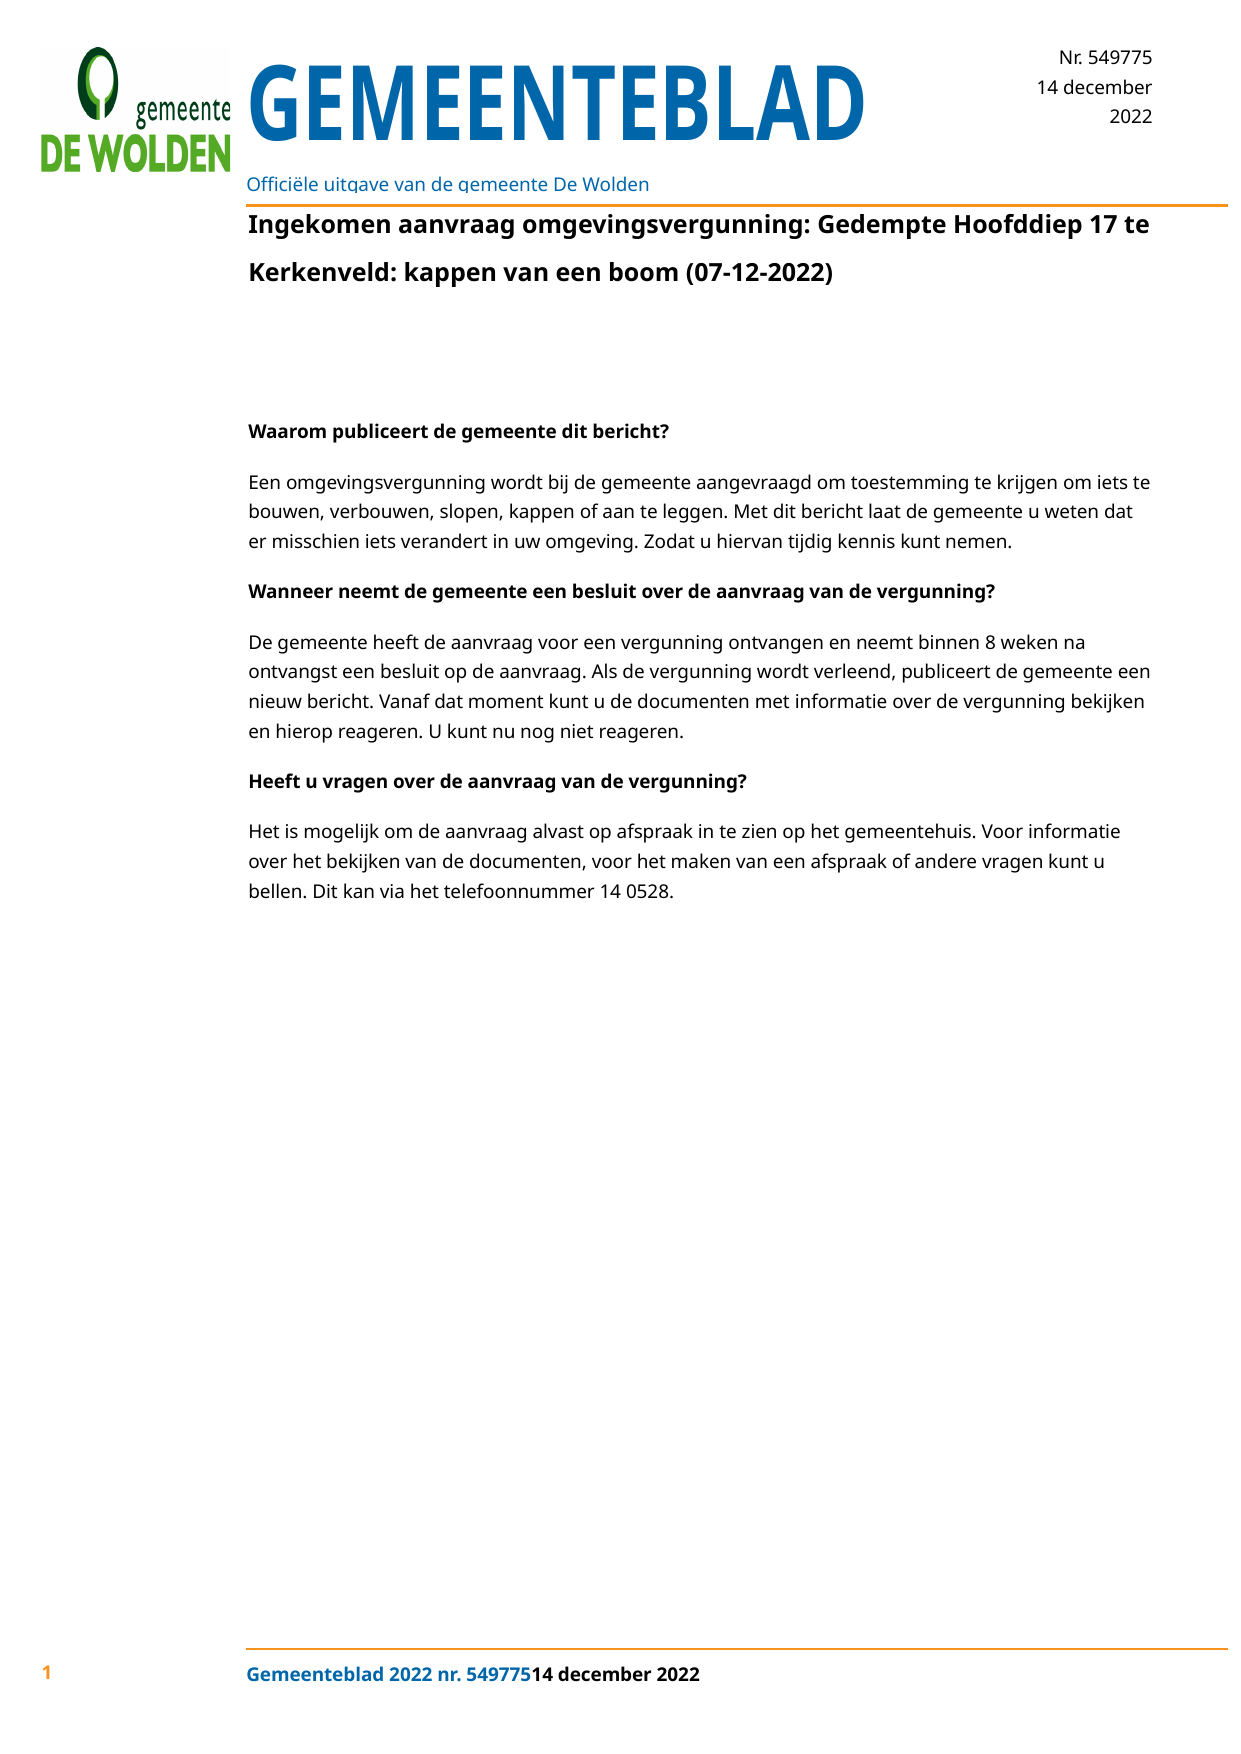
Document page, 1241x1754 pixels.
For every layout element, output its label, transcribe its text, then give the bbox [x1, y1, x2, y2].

text Waarom publiceert de gemeente dit bericht? [248, 419, 1152, 444]
text Een omgevingsvergunning wordt bij de gemeente aangevraagd om toestemming te krijgen om iets te bouwen, verbouwen, slopen, kappen of aan te leggen. Met dit bericht laat de gemeente u weten dat er misschien iets verandert in uw omgeving. Zodat u hiervan tijdig kennis kunt nemen. [248, 469, 1152, 554]
text De gemeente heeft de aanvraag voor een vergunning ontvangen en neemt binnen 8 weken na ontvangst een besluit op de aanvraag. Als de vergunning wordt verleend, publiceert de gemeente een nieuw bericht. Vanaf dat moment kunt u de documenten met informatie over de vergunning bekijken en hierop reageren. U kunt nu nog niet reageren. [248, 629, 1152, 744]
text Ingekomen aanvraag omgevingsvergunning: Gedempte Hoofddiep 17 te Kerkenveld: kappen van een boom (07-12-2022) [248, 207, 1152, 288]
text Heeft u vragen over de aanvraag van de vergunning? [248, 768, 1152, 794]
picture [41, 47, 231, 172]
text Wanneer neemt de gemeente een besluit over de aanvraag van de vergunning? [248, 579, 1152, 604]
text Het is mogelijk om de aanvraag alvast op afspraak in te zien op het gemeentehuis. Voor informatie over het bekijken van de documenten, voor het maken van een afspraak of andere vragen kunt u bellen. Dit kan via het telefoonnummer 14 0528. [248, 819, 1152, 904]
